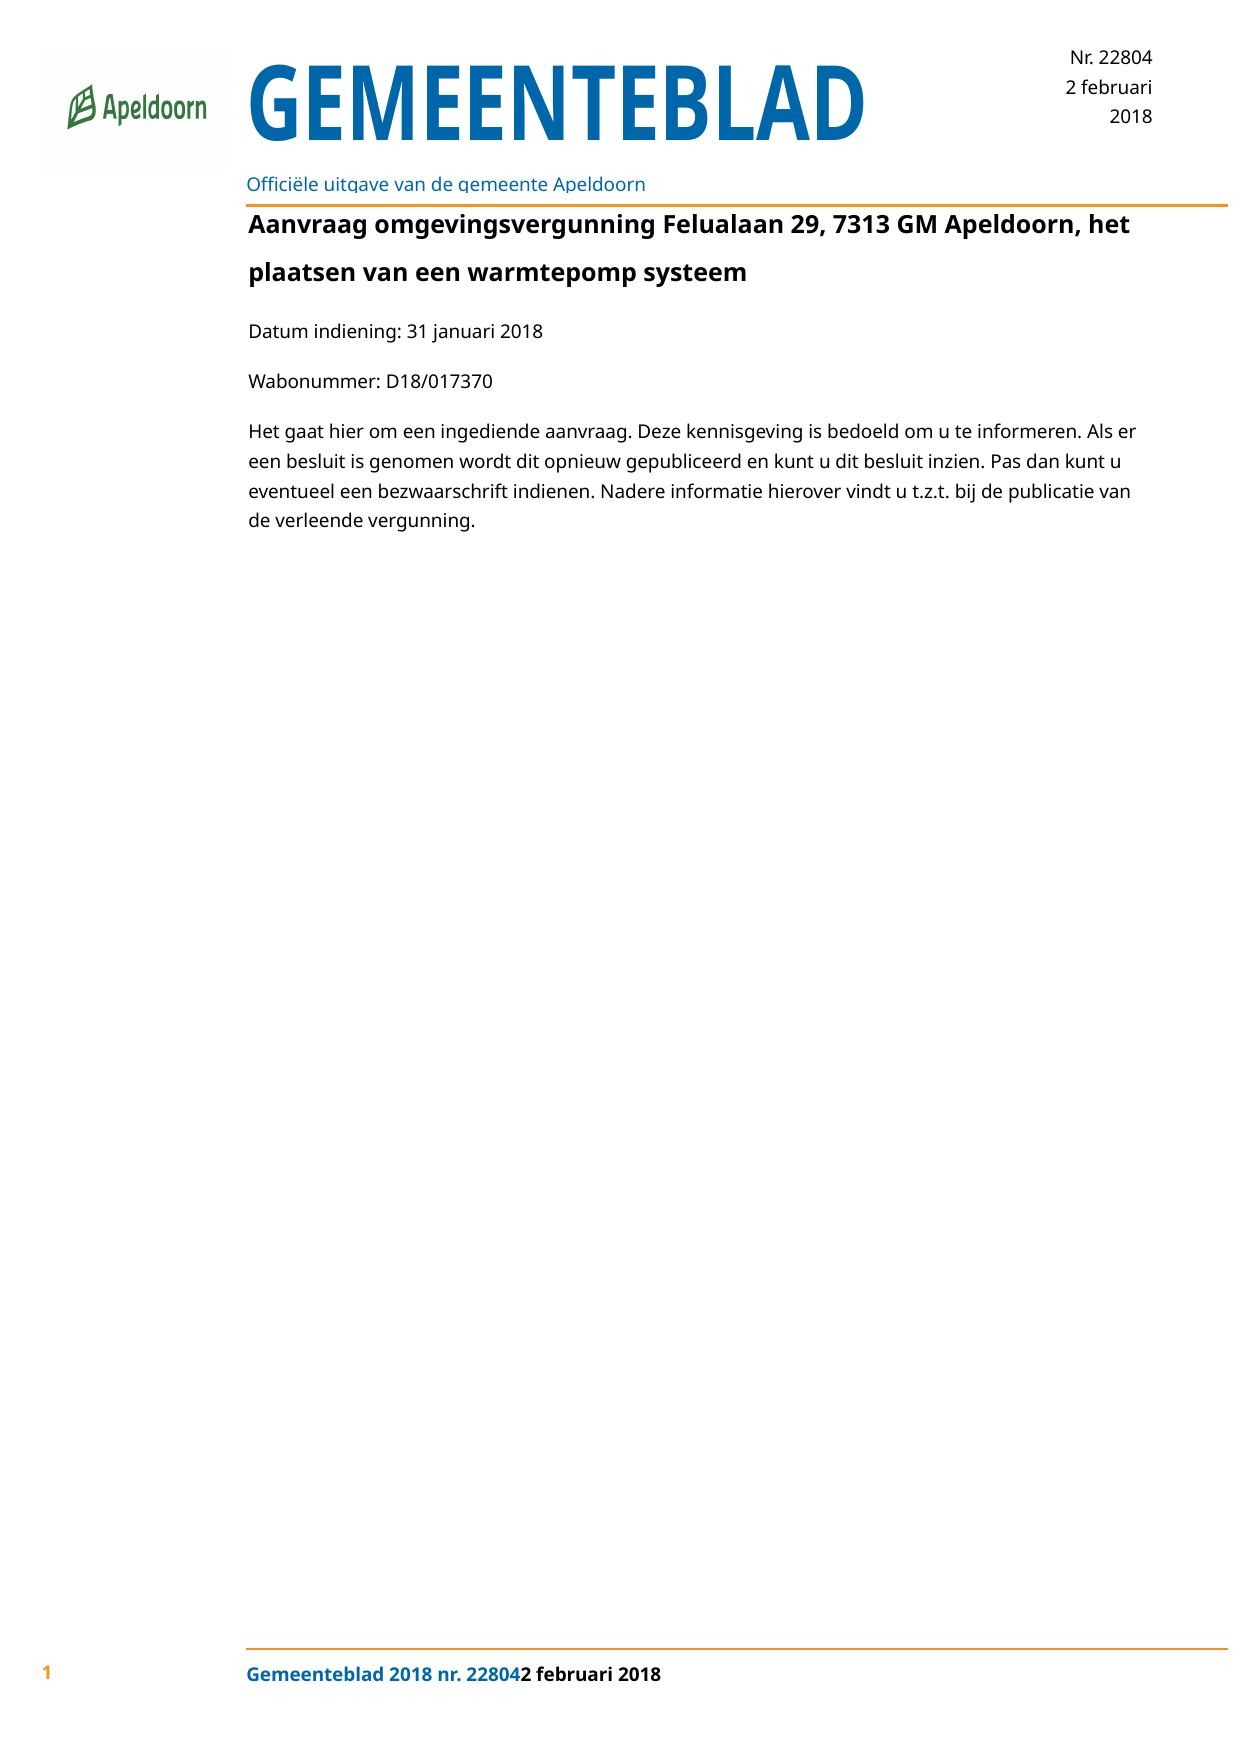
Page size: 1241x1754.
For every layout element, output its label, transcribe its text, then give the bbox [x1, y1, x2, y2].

text Aanvraag omgevingsvergunning Felualaan 29, 7313 GM Apeldoorn, het plaatsen van een warmtepomp systeem [248, 207, 1152, 288]
text Datum indiening: 31 januari 2018 [248, 318, 1152, 344]
text Het gaat hier om een ingediende aanvraag. Deze kennisgeving is bedoeld om u te informeren. Als er een besluit is genomen wordt dit opnieuw gepubliceerd en kunt u dit besluit inzien. Pas dan kunt u eventueel een bezwaarschrift indienen. Nadere informatie hierover vindt u t.z.t. bij de publicatie van de verleende vergunning. [248, 419, 1152, 533]
picture [41, 47, 231, 172]
text Wabonummer: D18/017370 [248, 368, 1152, 394]
